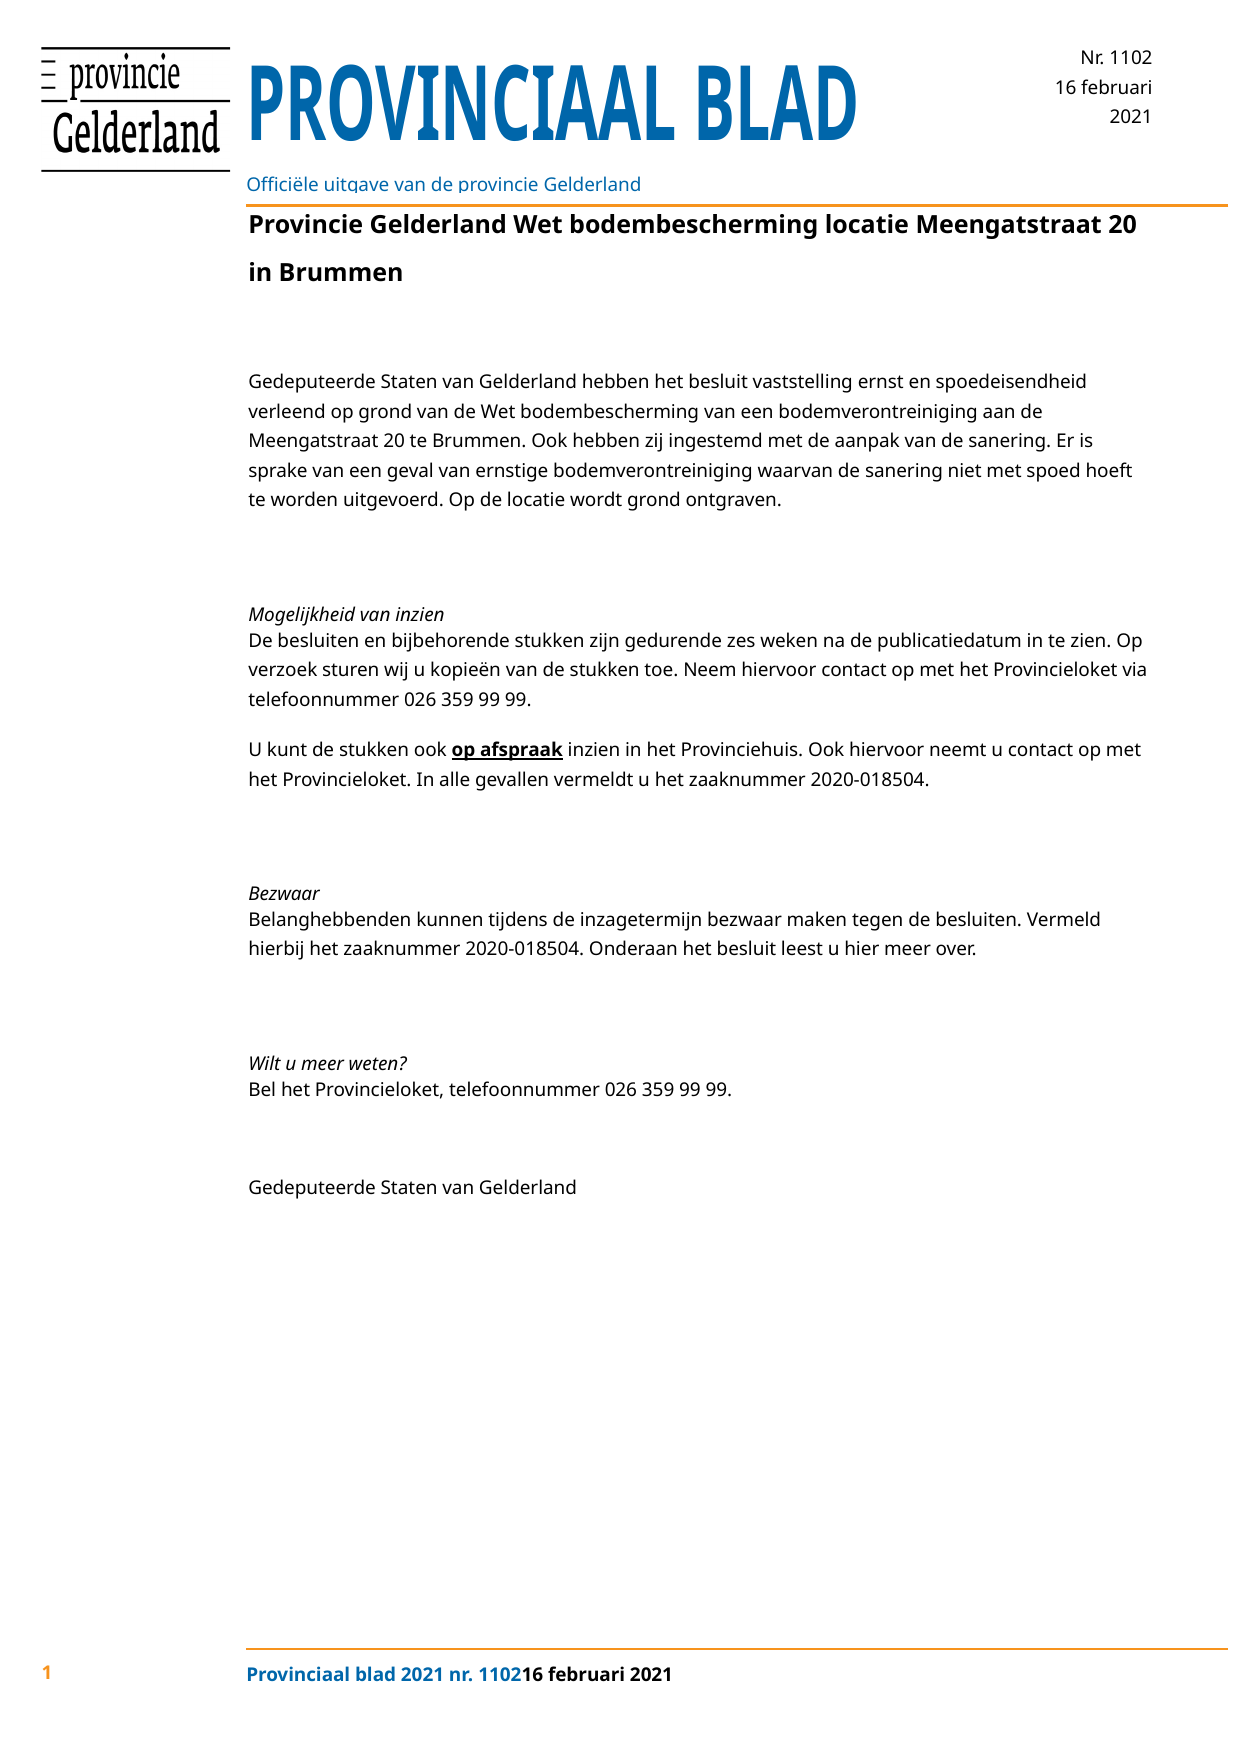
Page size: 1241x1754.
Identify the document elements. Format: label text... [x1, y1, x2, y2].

text Gedeputeerde Staten van Gelderland [248, 1174, 1152, 1200]
text U kunt de stukken ook op afspraak inzien in het Provinciehuis. Ook hiervoor neemt u contact op met het Provincieloket. In alle gevallen vermeldt u het zaaknummer 2020-018504. [248, 736, 1152, 792]
text Bezwaar [248, 880, 1152, 906]
text Bel het Provincieloket, telefoonnummer 026 359 99 99. [248, 1076, 1152, 1101]
text Wilt u meer weten? [248, 1050, 1152, 1076]
text De besluiten en bijbehorende stukken zijn gedurende zes weken na de publicatiedatum in te zien. Op verzoek sturen wij u kopieën van de stukken toe. Neem hiervoor contact op met het Provincieloket via telefoonnummer 026 359 99 99. [248, 627, 1152, 712]
picture [41, 47, 231, 172]
text Belanghebbenden kunnen tijdens de inzagetermijn bezwaar maken tegen de besluiten. Vermeld hierbij het zaaknummer 2020-018504. Onderaan het besluit leest u hier meer over. [248, 906, 1152, 961]
text Mogelijkheid van inzien [248, 601, 1152, 627]
text Provincie Gelderland Wet bodembescherming locatie Meengatstraat 20 in Brummen [248, 207, 1152, 288]
text Gedeputeerde Staten van Gelderland hebben het besluit vaststelling ernst en spoedeisendheid verleend op grond van de Wet bodembescherming van een bodemverontreiniging aan de Meengatstraat 20 te Brummen. Ook hebben zij ingestemd met de aanpak van de sanering. Er is sprake van een geval van ernstige bodemverontreiniging waarvan de sanering niet met spoed hoeft te worden uitgevoerd. Op de locatie wordt grond ontgraven. [248, 368, 1152, 512]
